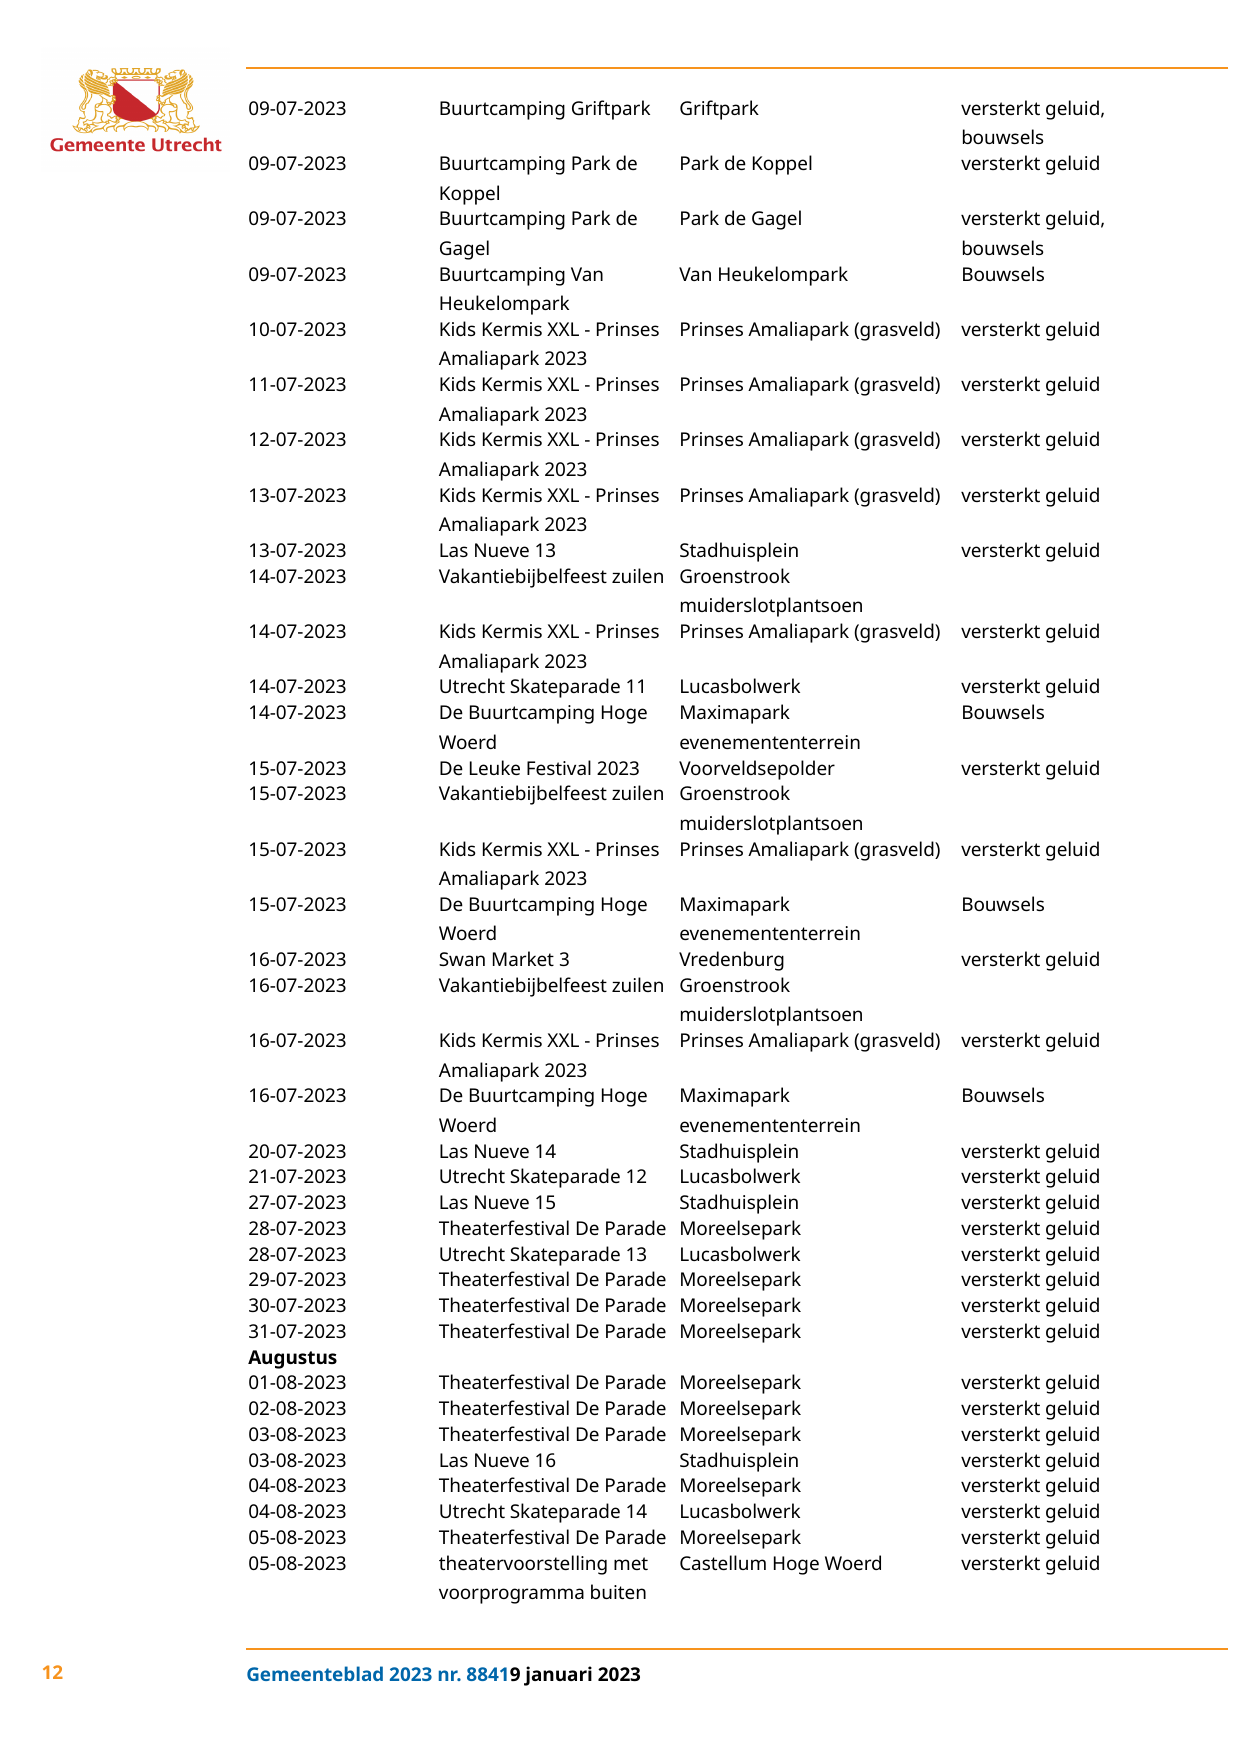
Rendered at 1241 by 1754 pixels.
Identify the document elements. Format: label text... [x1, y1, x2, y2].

table_cell 13-07-2023 [248, 482, 439, 537]
table_cell versterkt geluid [961, 482, 1152, 537]
table_cell 09-07-2023 [248, 261, 439, 316]
table_cell 11-07-2023 [248, 371, 439, 427]
table_cell 31-07-2023 [248, 1318, 439, 1344]
table_cell versterkt geluid [961, 537, 1152, 563]
table_cell Kids Kermis XXL - Prinses Amaliapark 2023 [439, 427, 679, 482]
table_cell versterkt geluid [961, 618, 1152, 674]
table_cell Kids Kermis XXL - Prinses Amaliapark 2023 [439, 1028, 679, 1083]
table_cell Vakantiebijbelfeest zuilen [439, 563, 679, 618]
table_cell 02-08-2023 [248, 1395, 439, 1421]
table_cell 16-07-2023 [248, 946, 439, 972]
table_cell Utrecht Skateparade 14 [439, 1498, 679, 1524]
table_cell versterkt geluid [961, 1395, 1152, 1421]
table_cell Maximapark evenemententerrein [679, 1083, 961, 1138]
table_cell De Buurtcamping Hoge Woerd [439, 891, 679, 946]
table_cell Utrecht Skateparade 13 [439, 1241, 679, 1267]
table_cell 14-07-2023 [248, 699, 439, 755]
table_cell [679, 1344, 961, 1369]
table_cell Vakantiebijbelfeest zuilen [439, 780, 679, 836]
table_cell 15-07-2023 [248, 780, 439, 836]
table_cell versterkt geluid [961, 1241, 1152, 1267]
table_cell Utrecht Skateparade 11 [439, 674, 679, 699]
table_cell Swan Market 3 [439, 946, 679, 972]
table_cell De Buurtcamping Hoge Woerd [439, 699, 679, 755]
table_cell Buurtcamping Van Heukelompark [439, 261, 679, 316]
table_cell versterkt geluid [961, 946, 1152, 972]
table_cell Lucasbolwerk [679, 1164, 961, 1189]
table_cell Buurtcamping Park de Gagel [439, 205, 679, 261]
table_cell Theaterfestival De Parade [439, 1267, 679, 1292]
table_cell Kids Kermis XXL - Prinses Amaliapark 2023 [439, 836, 679, 891]
table_cell 10-07-2023 [248, 316, 439, 371]
table_cell Moreelsepark [679, 1318, 961, 1344]
table_cell Las Nueve 15 [439, 1190, 679, 1215]
table_cell Theaterfestival De Parade [439, 1370, 679, 1395]
table_cell versterkt geluid [961, 1215, 1152, 1241]
table_cell versterkt geluid [961, 1190, 1152, 1215]
table_cell 30-07-2023 [248, 1293, 439, 1318]
table_cell versterkt geluid [961, 674, 1152, 699]
table_cell Las Nueve 16 [439, 1447, 679, 1472]
table_cell versterkt geluid [961, 1293, 1152, 1318]
table_cell 09-07-2023 [248, 205, 439, 261]
table_cell [961, 780, 1152, 836]
table_cell 21-07-2023 [248, 1164, 439, 1189]
table_cell versterkt geluid [961, 836, 1152, 891]
table_cell Maximapark evenemententerrein [679, 891, 961, 946]
table_cell Prinses Amaliapark (grasveld) [679, 1028, 961, 1083]
table_cell Theaterfestival De Parade [439, 1318, 679, 1344]
table_cell 13-07-2023 [248, 537, 439, 563]
table_cell versterkt geluid [961, 1421, 1152, 1447]
table_cell versterkt geluid [961, 1028, 1152, 1083]
table_cell Stadhuisplein [679, 1190, 961, 1215]
table_cell 04-08-2023 [248, 1498, 439, 1524]
table_cell 14-07-2023 [248, 674, 439, 699]
table_cell versterkt geluid, bouwsels [961, 95, 1152, 150]
table_cell Moreelsepark [679, 1370, 961, 1395]
table_cell Castellum Hoge Woerd [679, 1550, 961, 1605]
table_cell [439, 1344, 679, 1369]
table_cell [961, 1344, 1152, 1369]
table_cell versterkt geluid, bouwsels [961, 205, 1152, 261]
table_cell Moreelsepark [679, 1421, 961, 1447]
table_cell Moreelsepark [679, 1215, 961, 1241]
table_cell Vredenburg [679, 946, 961, 972]
table_cell 16-07-2023 [248, 1083, 439, 1138]
table_cell 16-07-2023 [248, 1028, 439, 1083]
table_cell versterkt geluid [961, 1498, 1152, 1524]
table_cell De Leuke Festival 2023 [439, 755, 679, 780]
table_cell Park de Gagel [679, 205, 961, 261]
table_cell Groenstrook muiderslotplantsoen [679, 972, 961, 1027]
table_cell 09-07-2023 [248, 95, 439, 150]
table_cell Kids Kermis XXL - Prinses Amaliapark 2023 [439, 482, 679, 537]
table_cell Prinses Amaliapark (grasveld) [679, 371, 961, 427]
table_cell Prinses Amaliapark (grasveld) [679, 618, 961, 674]
table_cell Groenstrook muiderslotplantsoen [679, 780, 961, 836]
table_cell De Buurtcamping Hoge Woerd [439, 1083, 679, 1138]
table_cell Las Nueve 14 [439, 1138, 679, 1164]
table_cell Lucasbolwerk [679, 674, 961, 699]
table_cell 29-07-2023 [248, 1267, 439, 1292]
table_cell Griftpark [679, 95, 961, 150]
table_cell Vakantiebijbelfeest zuilen [439, 972, 679, 1027]
table_cell 03-08-2023 [248, 1447, 439, 1472]
table_cell Voorveldsepolder [679, 755, 961, 780]
table_cell Stadhuisplein [679, 1447, 961, 1472]
table_cell versterkt geluid [961, 1370, 1152, 1395]
table_cell versterkt geluid [961, 1138, 1152, 1164]
table_cell Moreelsepark [679, 1395, 961, 1421]
table_cell versterkt geluid [961, 1267, 1152, 1292]
table_cell Van Heukelompark [679, 261, 961, 316]
table_cell versterkt geluid [961, 150, 1152, 205]
table_cell Bouwsels [961, 261, 1152, 316]
table_cell 12-07-2023 [248, 427, 439, 482]
table_cell versterkt geluid [961, 1473, 1152, 1498]
table_cell Theaterfestival De Parade [439, 1524, 679, 1550]
table_cell 20-07-2023 [248, 1138, 439, 1164]
table_cell Moreelsepark [679, 1524, 961, 1550]
table_cell 01-08-2023 [248, 1370, 439, 1395]
table_cell Groenstrook muiderslotplantsoen [679, 563, 961, 618]
table_cell Stadhuisplein [679, 1138, 961, 1164]
table_cell Lucasbolwerk [679, 1241, 961, 1267]
table_cell Moreelsepark [679, 1473, 961, 1498]
table_cell versterkt geluid [961, 1550, 1152, 1605]
table_cell Park de Koppel [679, 150, 961, 205]
table_cell Theaterfestival De Parade [439, 1421, 679, 1447]
table_cell Utrecht Skateparade 12 [439, 1164, 679, 1189]
table_cell 15-07-2023 [248, 755, 439, 780]
table_cell 15-07-2023 [248, 836, 439, 891]
table_cell 09-07-2023 [248, 150, 439, 205]
table_cell Lucasbolwerk [679, 1498, 961, 1524]
table_cell Kids Kermis XXL - Prinses Amaliapark 2023 [439, 618, 679, 674]
table_cell Kids Kermis XXL - Prinses Amaliapark 2023 [439, 371, 679, 427]
table_cell Prinses Amaliapark (grasveld) [679, 836, 961, 891]
table_cell 16-07-2023 [248, 972, 439, 1027]
table_cell 14-07-2023 [248, 563, 439, 618]
table_cell Prinses Amaliapark (grasveld) [679, 482, 961, 537]
table_cell versterkt geluid [961, 1318, 1152, 1344]
table_cell versterkt geluid [961, 1524, 1152, 1550]
table_cell 04-08-2023 [248, 1473, 439, 1498]
table_cell Prinses Amaliapark (grasveld) [679, 316, 961, 371]
table_cell versterkt geluid [961, 1447, 1152, 1472]
table_cell 28-07-2023 [248, 1215, 439, 1241]
table_cell versterkt geluid [961, 371, 1152, 427]
table_cell Bouwsels [961, 891, 1152, 946]
table_cell Prinses Amaliapark (grasveld) [679, 427, 961, 482]
table_cell Bouwsels [961, 1083, 1152, 1138]
table_cell Theaterfestival De Parade [439, 1215, 679, 1241]
table_cell Moreelsepark [679, 1293, 961, 1318]
table_cell versterkt geluid [961, 1164, 1152, 1189]
table_cell versterkt geluid [961, 755, 1152, 780]
table_cell Stadhuisplein [679, 537, 961, 563]
table_cell versterkt geluid [961, 316, 1152, 371]
table_cell 03-08-2023 [248, 1421, 439, 1447]
table_cell 15-07-2023 [248, 891, 439, 946]
table_cell 14-07-2023 [248, 618, 439, 674]
table_cell Theaterfestival De Parade [439, 1395, 679, 1421]
table_cell Buurtcamping Griftpark [439, 95, 679, 150]
picture [41, 47, 231, 172]
table_cell 05-08-2023 [248, 1550, 439, 1605]
table_cell Las Nueve 13 [439, 537, 679, 563]
table_cell versterkt geluid [961, 427, 1152, 482]
table_cell Kids Kermis XXL - Prinses Amaliapark 2023 [439, 316, 679, 371]
table_cell Buurtcamping Park de Koppel [439, 150, 679, 205]
table_cell Theaterfestival De Parade [439, 1473, 679, 1498]
table_cell [961, 972, 1152, 1027]
table_cell Bouwsels [961, 699, 1152, 755]
table_cell 27-07-2023 [248, 1190, 439, 1215]
table_cell Theaterfestival De Parade [439, 1293, 679, 1318]
table_cell Maximapark evenemententerrein [679, 699, 961, 755]
table_cell Augustus [248, 1344, 439, 1369]
table_cell 05-08-2023 [248, 1524, 439, 1550]
table_cell 28-07-2023 [248, 1241, 439, 1267]
table_cell theatervoorstelling met voorprogramma buiten [439, 1550, 679, 1605]
table_cell Moreelsepark [679, 1267, 961, 1292]
table_cell [961, 563, 1152, 618]
